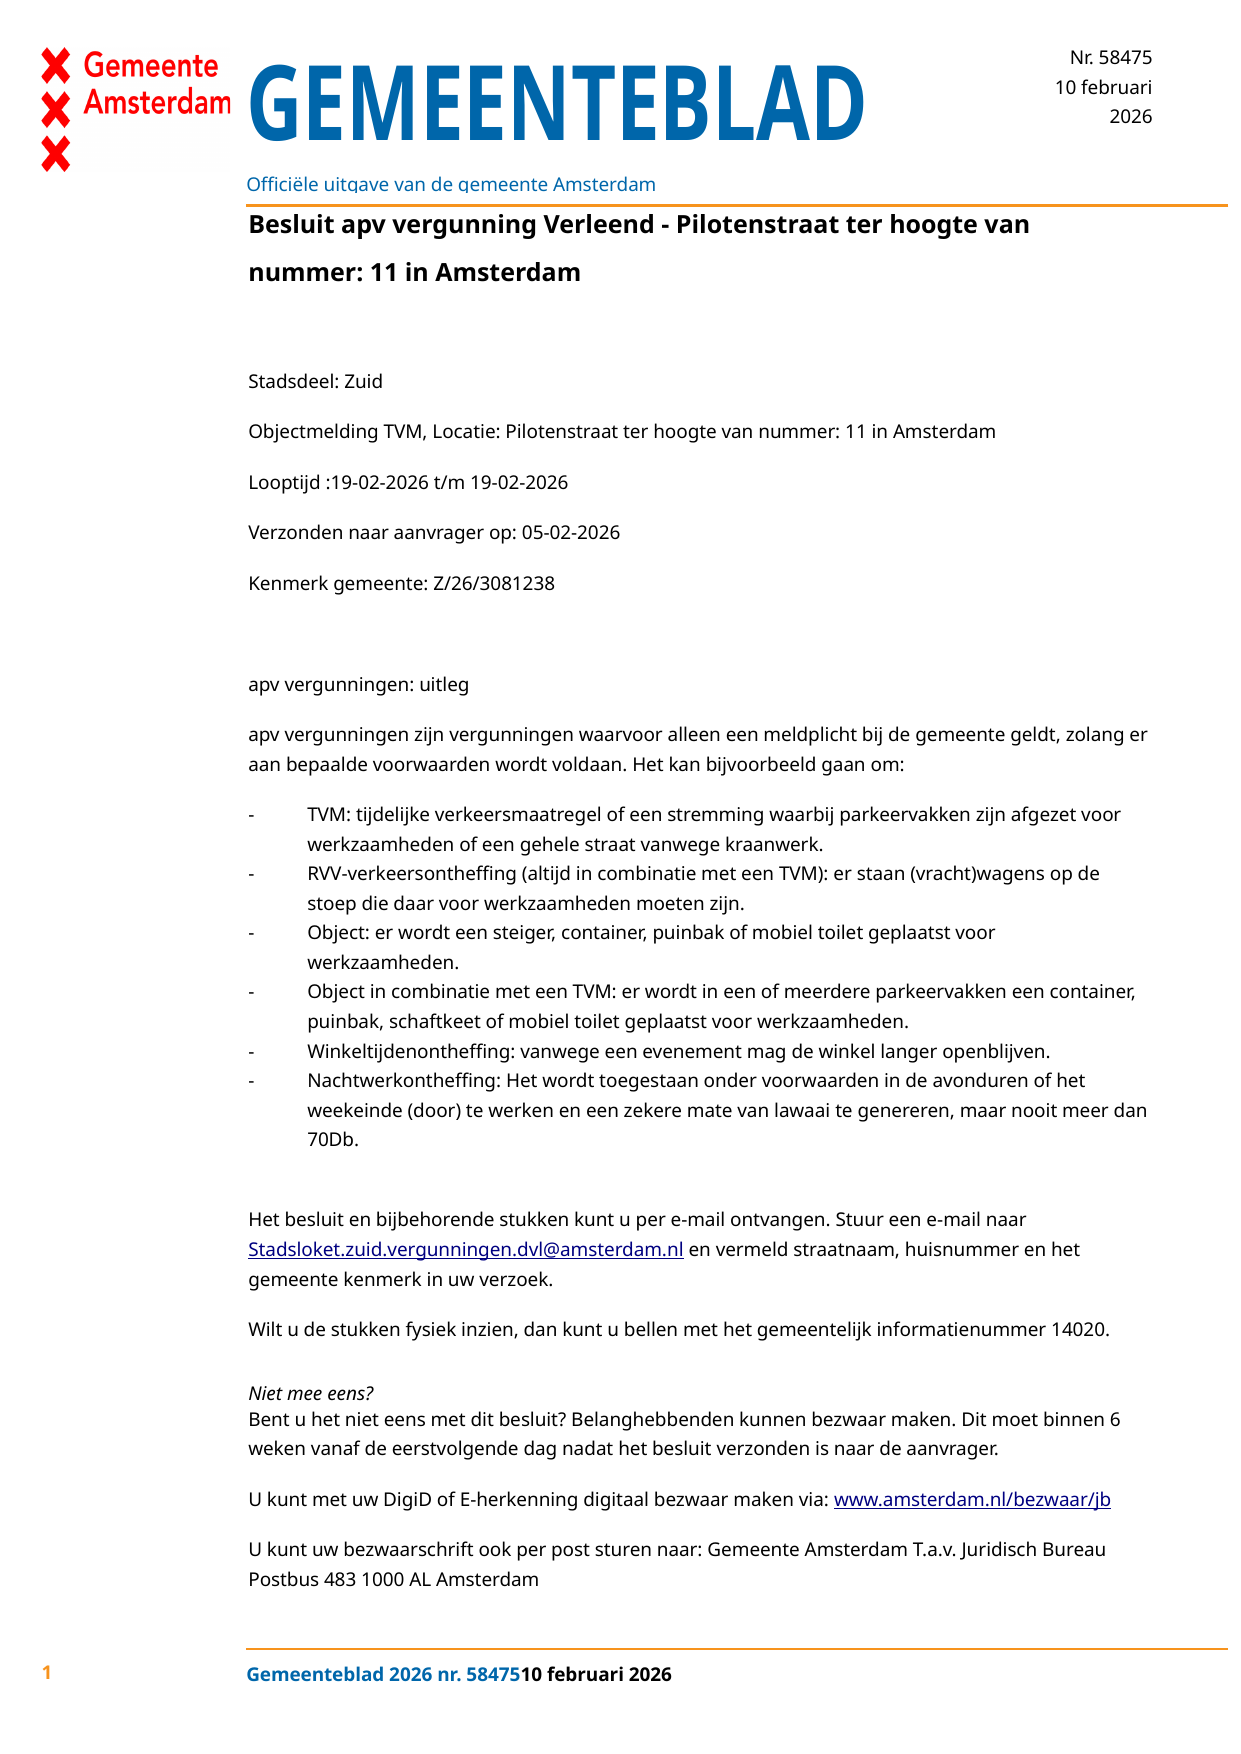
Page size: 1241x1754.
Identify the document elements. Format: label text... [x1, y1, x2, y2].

list Object in combinatie met een TVM: er wordt in een of meerdere parkeervakken een container, puinbak, schaftkeet of mobiel toilet geplaatst voor werkzaamheden. [248, 979, 1152, 1034]
list Object: er wordt een steiger, container, puinbak of mobiel toilet geplaatst voor werkzaamheden. [248, 919, 1152, 975]
text Verzonden naar aanvrager op: 05-02-2026 [248, 519, 1152, 545]
text apv vergunningen: uitleg [248, 671, 1152, 697]
text Niet mee eens? [248, 1380, 1152, 1406]
text Objectmelding TVM, Locatie: Pilotenstraat ter hoogte van nummer: 11 in Amsterdam [248, 419, 1152, 444]
text apv vergunningen zijn vergunningen waarvoor alleen een meldplicht bij de gemeente geldt, zolang er aan bepaalde voorwaarden wordt voldaan. Het kan bijvoorbeeld gaan om: [248, 721, 1152, 777]
text Besluit apv vergunning Verleend - Pilotenstraat ter hoogte van nummer: 11 in Amsterdam [248, 207, 1152, 288]
text U kunt uw bezwaarschrift ook per post sturen naar: Gemeente Amsterdam T.a.v. Juridisch Bureau Postbus 483 1000 AL Amsterdam [248, 1536, 1152, 1592]
text Kenmerk gemeente: Z/26/3081238 [248, 570, 1152, 596]
text Bent u het niet eens met dit besluit? Belanghebbenden kunnen bezwaar maken. Dit moet binnen 6 weken vanaf de eerstvolgende dag nadat het besluit verzonden is naar de aanvrager. [248, 1406, 1152, 1461]
list Winkeltijdenontheffing: vanwege een evenement mag de winkel langer openblijven. [248, 1038, 1152, 1064]
list RVV-verkeersontheffing (altijd in combinatie met een TVM): er staan (vracht)wagens op de stoep die daar voor werkzaamheden moeten zijn. [248, 860, 1152, 916]
list Nachtwerkontheffing: Het wordt toegestaan onder voorwaarden in de avonduren of het weekeinde (door) te werken en een zekere mate van lawaai te genereren, maar nooit meer dan 70Db. [248, 1067, 1152, 1152]
text Stadsdeel: Zuid [248, 368, 1152, 394]
picture [41, 47, 231, 172]
list TVM: tijdelijke verkeersmaatregel of een stremming waarbij parkeervakken zijn afgezet voor werkzaamheden of een gehele straat vanwege kraanwerk. [248, 801, 1152, 857]
text Het besluit en bijbehorende stukken kunt u per e-mail ontvangen. Stuur een e-mail naar Stadsloket.zuid.vergunningen.dvl@amsterdam.nl en vermeld straatnaam, huisnummer en het gemeente kenmerk in uw verzoek. [248, 1207, 1152, 1292]
text Looptijd :19-02-2026 t/m 19-02-2026 [248, 469, 1152, 495]
text Wilt u de stukken fysiek inzien, dan kunt u bellen met het gemeentelijk informatienummer 14020. [248, 1316, 1152, 1342]
text U kunt met uw DigiD of E-herkenning digitaal bezwaar maken via: www.amsterdam.nl/bezwaar/jb [248, 1486, 1152, 1512]
